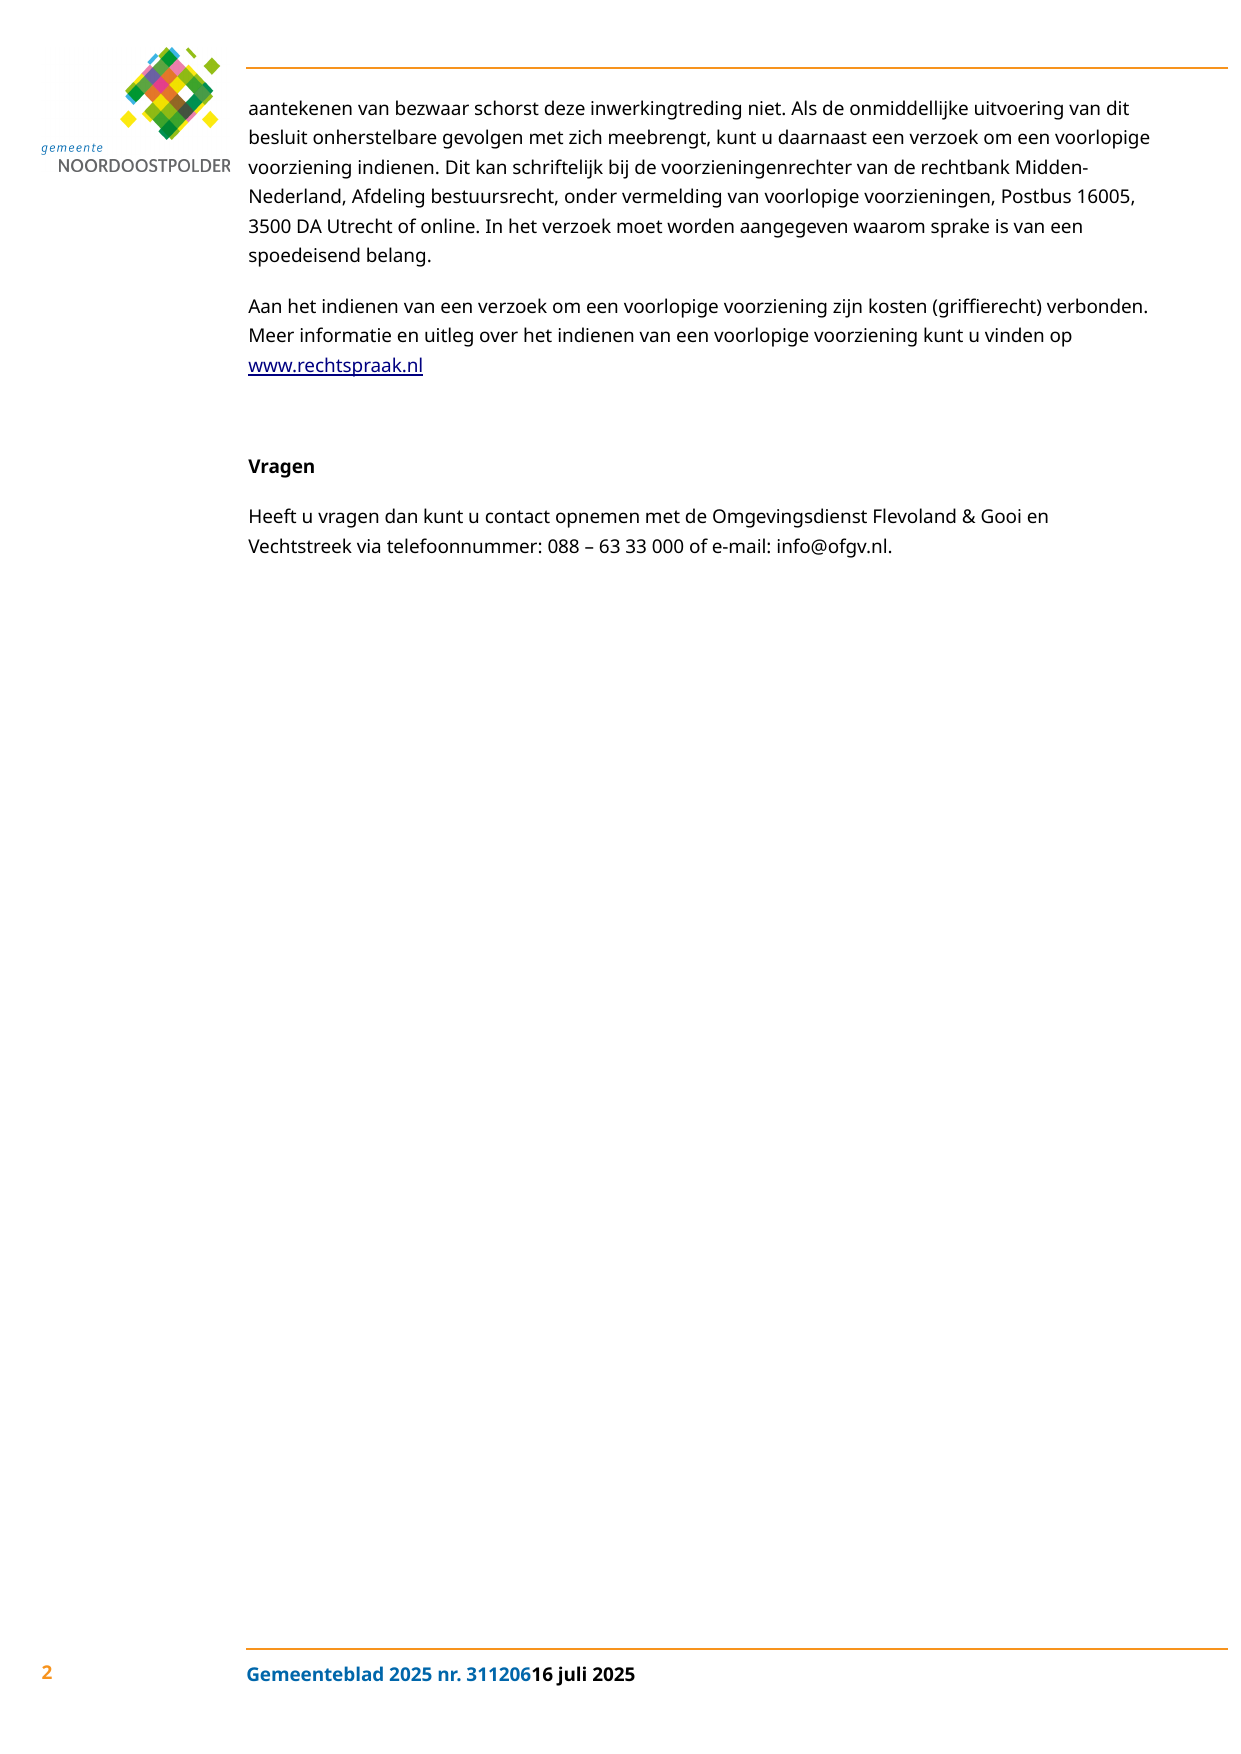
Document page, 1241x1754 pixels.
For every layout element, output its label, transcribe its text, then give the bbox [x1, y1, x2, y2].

text Aan het indienen van een verzoek om een voorlopige voorziening zijn kosten (griffierecht) verbonden. Meer informatie en uitleg over het indienen van een voorlopige voorziening kunt u vinden op www.rechtspraak.nl [248, 293, 1152, 378]
text aantekenen van bezwaar schorst deze inwerkingtreding niet. Als de onmiddellijke uitvoering van dit besluit onherstelbare gevolgen met zich meebrengt, kunt u daarnaast een verzoek om een voorlopige voorziening indienen. Dit kan schriftelijk bij de voorzieningenrechter van de rechtbank Midden-Nederland, Afdeling bestuursrecht, onder vermelding van voorlopige voorzieningen, Postbus 16005, 3500 DA Utrecht of online. In het verzoek moet worden aangegeven waarom sprake is van een spoedeisend belang. [248, 95, 1152, 268]
picture [41, 47, 231, 172]
text Heeft u vragen dan kunt u contact opnemen met de Omgevingsdienst Flevoland & Gooi en Vechtstreek via telefoonnummer: 088 – 63 33 000 of e-mail: info@ofgv.nl. [248, 503, 1152, 559]
text Vragen [248, 453, 1152, 479]
